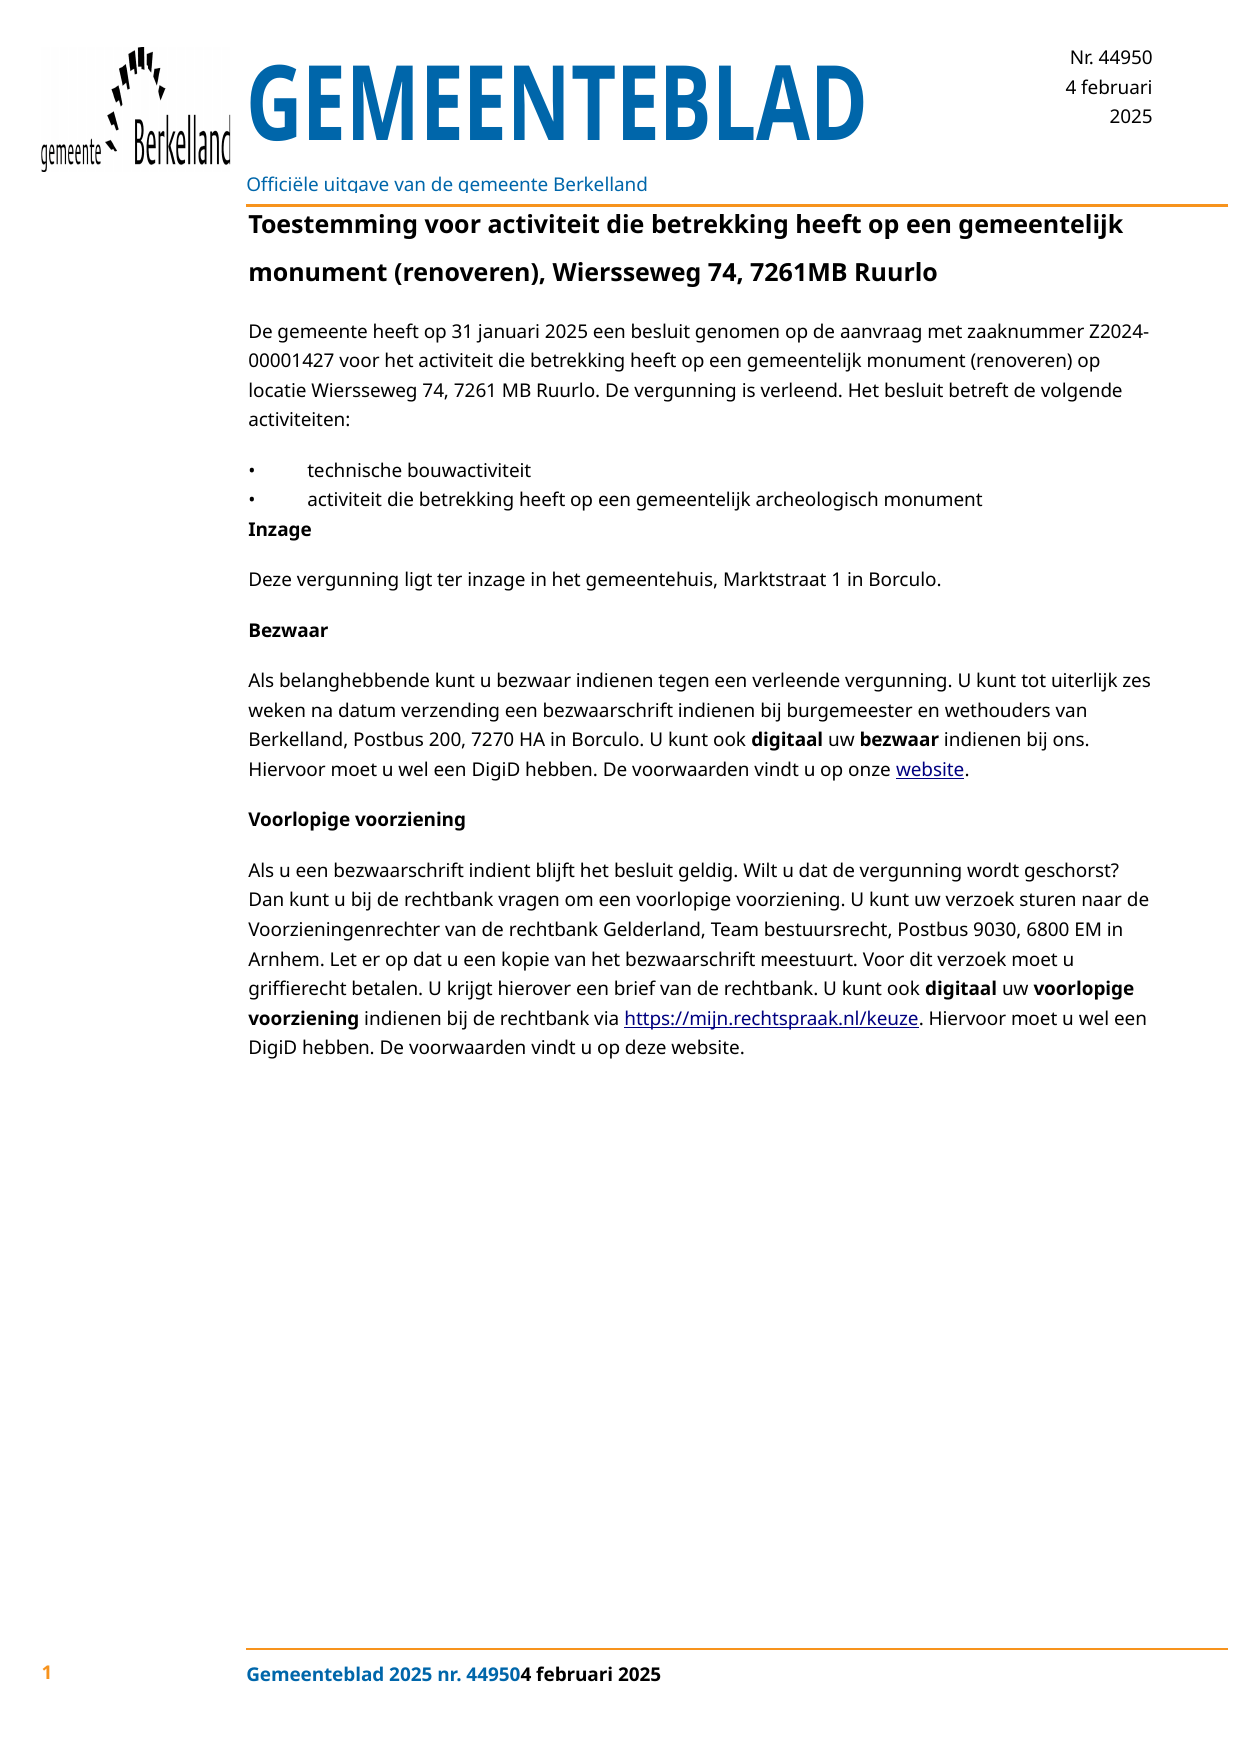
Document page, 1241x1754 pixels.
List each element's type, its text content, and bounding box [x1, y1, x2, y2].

text De gemeente heeft op 31 januari 2025 een besluit genomen op de aanvraag met zaaknummer Z2024-00001427 voor het activiteit die betrekking heeft op een gemeentelijk monument (renoveren) op locatie Wiersseweg 74, 7261 MB Ruurlo. De vergunning is verleend. Het besluit betreft de volgende activiteiten: [248, 318, 1152, 432]
text Deze vergunning ligt ter inzage in het gemeentehuis, Marktstraat 1 in Borculo. [248, 567, 1152, 592]
text Inzage [248, 516, 1152, 542]
text Bezwaar [248, 617, 1152, 643]
text Als u een bezwaarschrift indient blijft het besluit geldig. Wilt u dat de vergunning wordt geschorst? Dan kunt u bij de rechtbank vragen om een voorlopige voorziening. U kunt uw verzoek sturen naar de Voorzieningenrechter van de rechtbank Gelderland, Team bestuursrecht, Postbus 9030, 6800 EM in Arnhem. Let er op dat u een kopie van het bezwaarschrift meestuurt. Voor dit verzoek moet u griffierecht betalen. U krijgt hierover een brief van de rechtbank. U kunt ook digitaal uw voorlopige voorziening indienen bij de rechtbank via https://mijn.rechtspraak.nl/keuze. Hiervoor moet u wel een DigiD hebben. De voorwaarden vindt u op deze website. [248, 857, 1152, 1060]
list technische bouwactiviteit [248, 457, 1152, 483]
list activiteit die betrekking heeft op een gemeentelijk archeologisch monument [248, 487, 1152, 512]
picture [41, 47, 231, 172]
text Als belanghebbende kunt u bezwaar indienen tegen een verleende vergunning. U kunt tot uiterlijk zes weken na datum verzending een bezwaarschrift indienen bij burgemeester en wethouders van Berkelland, Postbus 200, 7270 HA in Borculo. U kunt ook digitaal uw bezwaar indienen bij ons. Hiervoor moet u wel een DigiD hebben. De voorwaarden vindt u op onze website. [248, 667, 1152, 782]
text Toestemming voor activiteit die betrekking heeft op een gemeentelijk monument (renoveren), Wiersseweg 74, 7261MB Ruurlo [248, 207, 1152, 288]
text Voorlopige voorziening [248, 807, 1152, 832]
